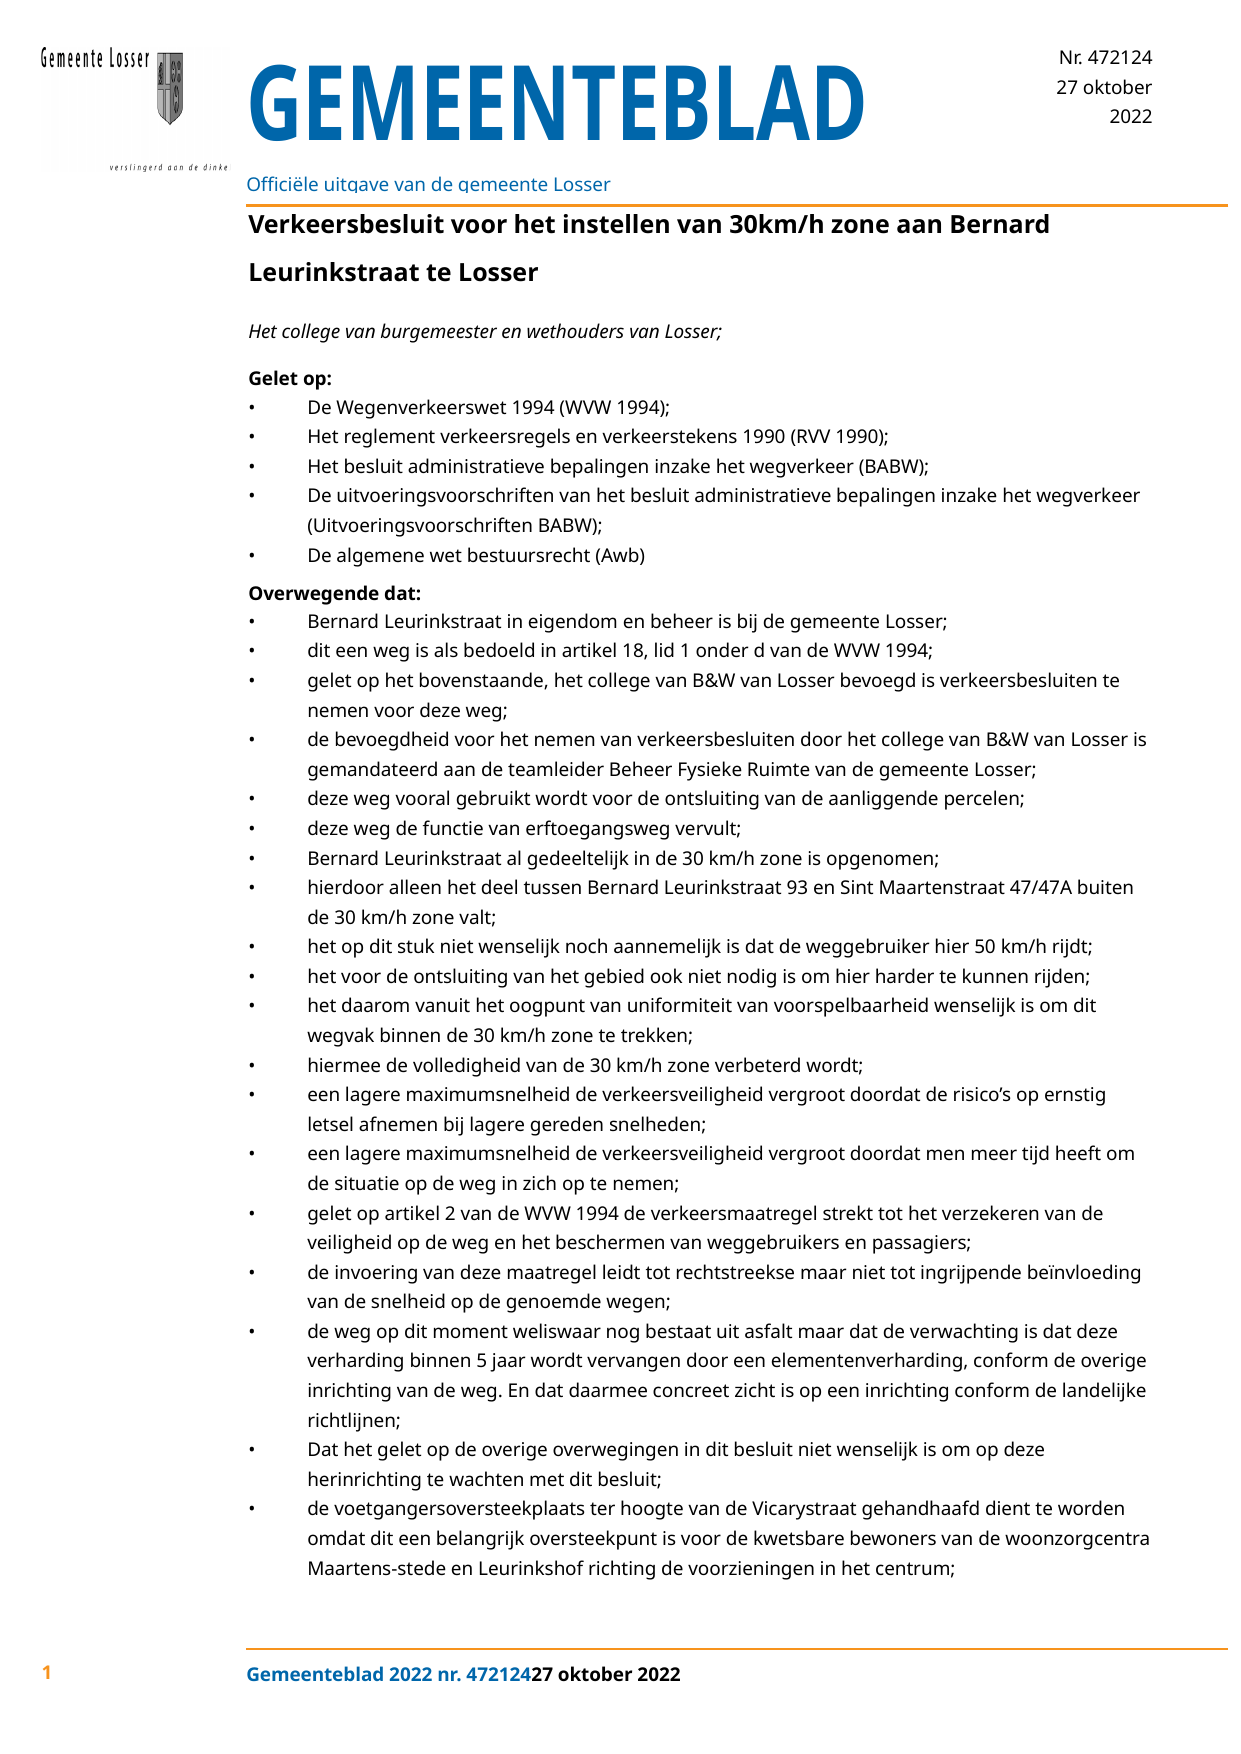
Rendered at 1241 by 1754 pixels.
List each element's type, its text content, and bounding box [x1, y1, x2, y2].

list Het besluit administratieve bepalingen inzake het wegverkeer (BABW); [248, 453, 1152, 479]
list het daarom vanuit het oogpunt van uniformiteit van voorspelbaarheid wenselijk is om dit wegvak binnen de 30 km/h zone te trekken; [248, 993, 1152, 1048]
text Verkeersbesluit voor het instellen van 30km/h zone aan Bernard Leurinkstraat te Losser [248, 207, 1152, 288]
list de voetgangersoversteekplaats ter hoogte van de Vicarystraat gehandhaafd dient te worden omdat dit een belangrijk oversteekpunt is voor de kwetsbare bewoners van de woonzorgcentra Maartens-stede en Leurinkshof richting de voorzieningen in het centrum; [248, 1496, 1152, 1580]
list een lagere maximumsnelheid de verkeersveiligheid vergroot doordat de risico’s op ernstig letsel afnemen bij lagere gereden snelheden; [248, 1081, 1152, 1137]
picture [41, 47, 231, 172]
list Bernard Leurinkstraat al gedeeltelijk in de 30 km/h zone is opgenomen; [248, 845, 1152, 870]
list Het reglement verkeersregels en verkeerstekens 1990 (RVV 1990); [248, 423, 1152, 449]
list De Wegenverkeerswet 1994 (WVW 1994); [248, 394, 1152, 419]
list de weg op dit moment weliswaar nog bestaat uit asfalt maar dat de verwachting is dat deze verharding binnen 5 jaar wordt vervangen door een elementenverharding, conform de overige inrichting van de weg. En dat daarmee concreet zicht is op een inrichting conform de landelijke richtlijnen; [248, 1318, 1152, 1432]
list de invoering van deze maatregel leidt tot rechtstreekse maar niet tot ingrijpende beïnvloeding van de snelheid op de genoemde wegen; [248, 1259, 1152, 1314]
list het voor de ontsluiting van het gebied ook niet nodig is om hier harder te kunnen rijden; [248, 963, 1152, 989]
text Gelet op: [248, 366, 1152, 391]
list hiermee de volledigheid van de 30 km/h zone verbeterd wordt; [248, 1052, 1152, 1077]
text Het college van burgemeester en wethouders van Losser; [248, 318, 1152, 344]
list deze weg vooral gebruikt wordt voor de ontsluiting van de aanliggende percelen; [248, 786, 1152, 811]
list een lagere maximumsnelheid de verkeersveiligheid vergroot doordat men meer tijd heeft om de situatie op de weg in zich op te nemen; [248, 1141, 1152, 1196]
list Dat het gelet op de overige overwegingen in dit besluit niet wenselijk is om op deze herinrichting te wachten met dit besluit; [248, 1436, 1152, 1492]
list dit een weg is als bedoeld in artikel 18, lid 1 onder d van de WVW 1994; [248, 638, 1152, 663]
list deze weg de functie van erftoegangsweg vervult; [248, 815, 1152, 841]
list gelet op het bovenstaande, het college van B&W van Losser bevoegd is verkeersbesluiten te nemen voor deze weg; [248, 667, 1152, 722]
list Bernard Leurinkstraat in eigendom en beheer is bij de gemeente Losser; [248, 608, 1152, 634]
list De algemene wet bestuursrecht (Awb) [248, 542, 1152, 567]
text Overwegende dat: [248, 580, 1152, 605]
list De uitvoeringsvoorschriften van het besluit administratieve bepalingen inzake het wegverkeer (Uitvoeringsvoorschriften BABW); [248, 483, 1152, 538]
list gelet op artikel 2 van de WVW 1994 de verkeersmaatregel strekt tot het verzekeren van de veiligheid op de weg en het beschermen van weggebruikers en passagiers; [248, 1200, 1152, 1255]
list de bevoegdheid voor het nemen van verkeersbesluiten door het college van B&W van Losser is gemandateerd aan de teamleider Beheer Fysieke Ruimte van de gemeente Losser; [248, 726, 1152, 782]
list het op dit stuk niet wenselijk noch aannemelijk is dat de weggebruiker hier 50 km/h rijdt; [248, 933, 1152, 959]
list hierdoor alleen het deel tussen Bernard Leurinkstraat 93 en Sint Maartenstraat 47/47A buiten de 30 km/h zone valt; [248, 874, 1152, 929]
